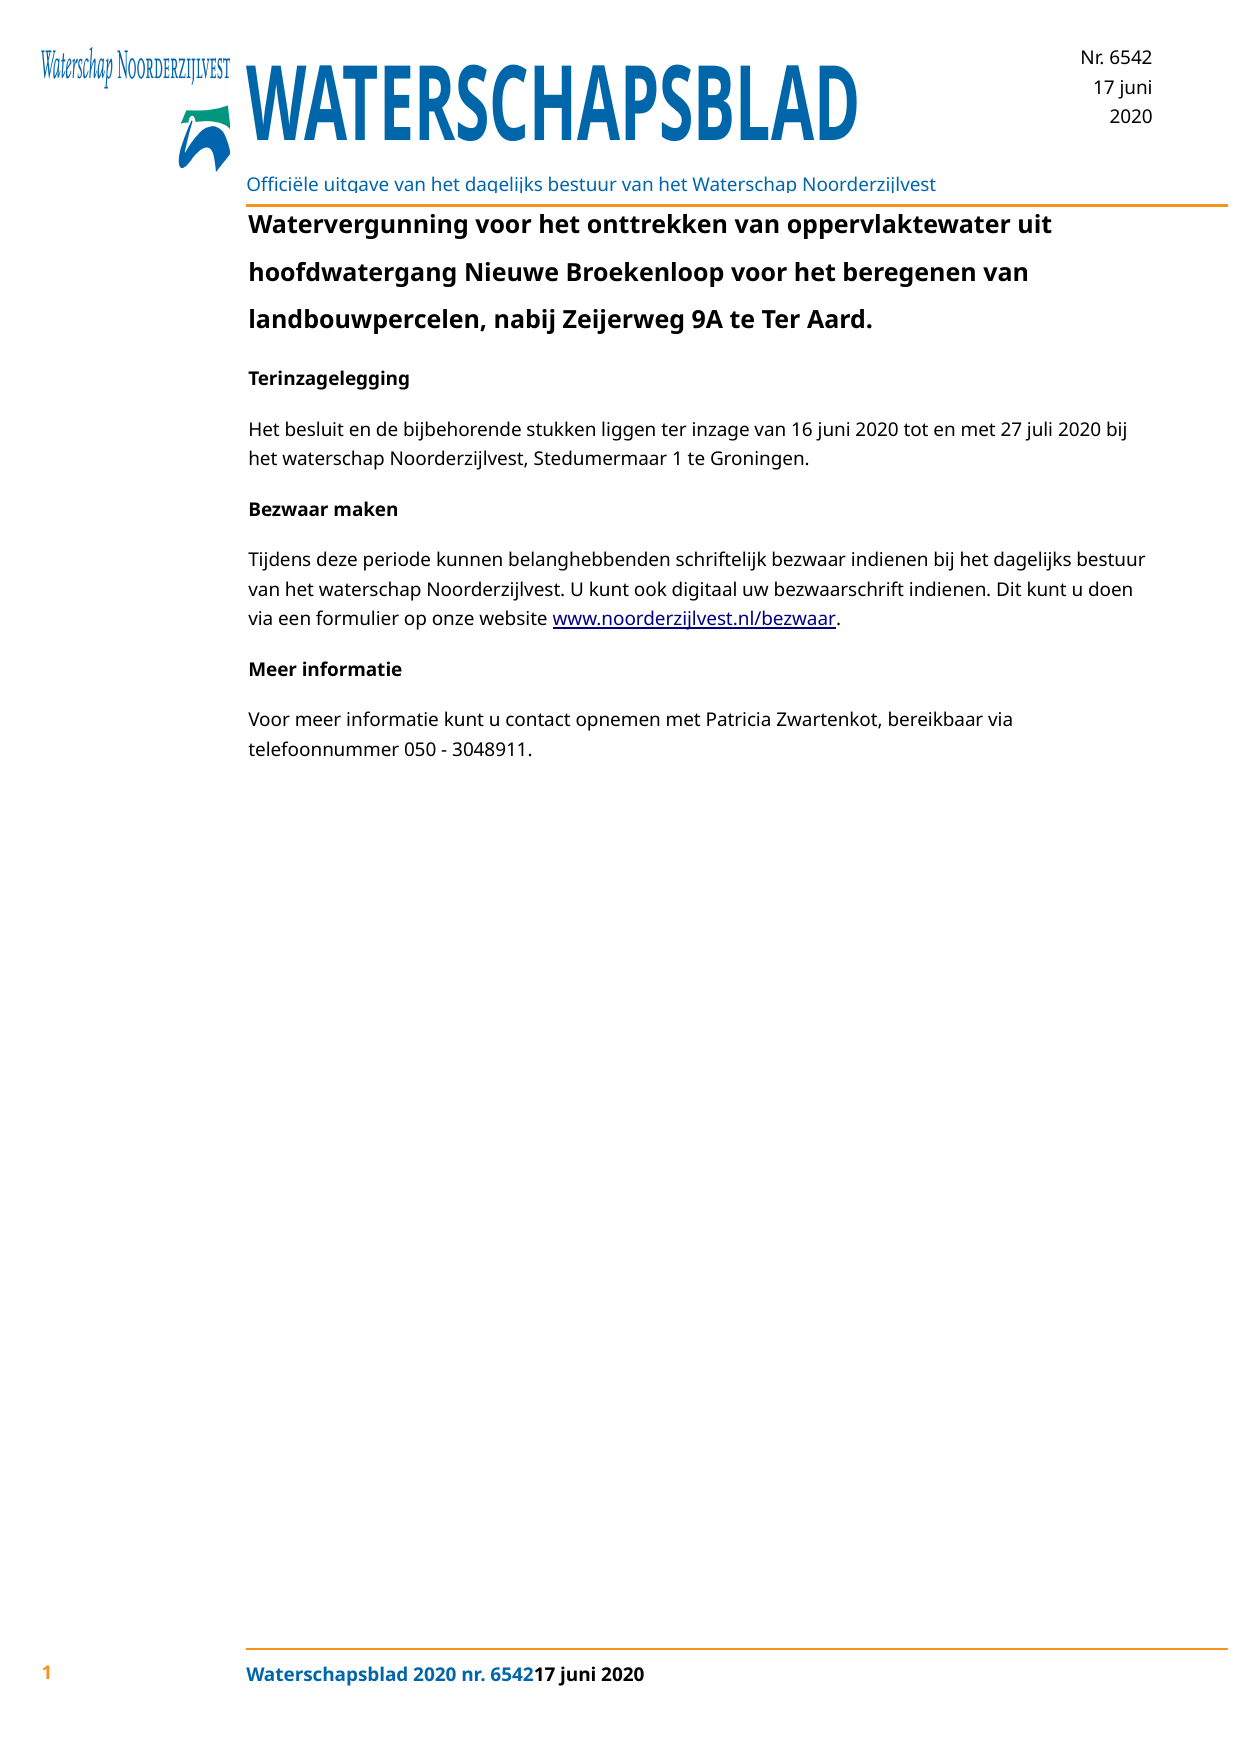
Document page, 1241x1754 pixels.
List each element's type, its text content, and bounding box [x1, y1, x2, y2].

text Tijdens deze periode kunnen belanghebbenden schriftelijk bezwaar indienen bij het dagelijks bestuur van het waterschap Noorderzijlvest. U kunt ook digitaal uw bezwaarschrift indienen. Dit kunt u doen via een formulier op onze website www.noorderzijlvest.nl/bezwaar. [248, 546, 1152, 631]
picture [41, 47, 231, 172]
text Terinzagelegging [248, 366, 1152, 391]
text Watervergunning voor het onttrekken van oppervlaktewater uit hoofdwatergang Nieuwe Broekenloop voor het beregenen van landbouwpercelen, nabij Zeijerweg 9A te Ter Aard. [248, 207, 1152, 336]
text Het besluit en de bijbehorende stukken liggen ter inzage van 16 juni 2020 tot en met 27 juli 2020 bij het waterschap Noorderzijlvest, Stedumermaar 1 te Groningen. [248, 416, 1152, 471]
text Meer informatie [248, 656, 1152, 682]
text Bezwaar maken [248, 496, 1152, 522]
text Voor meer informatie kunt u contact opnemen met Patricia Zwartenkot, bereikbaar via telefoonnummer 050 - 3048911. [248, 706, 1152, 762]
